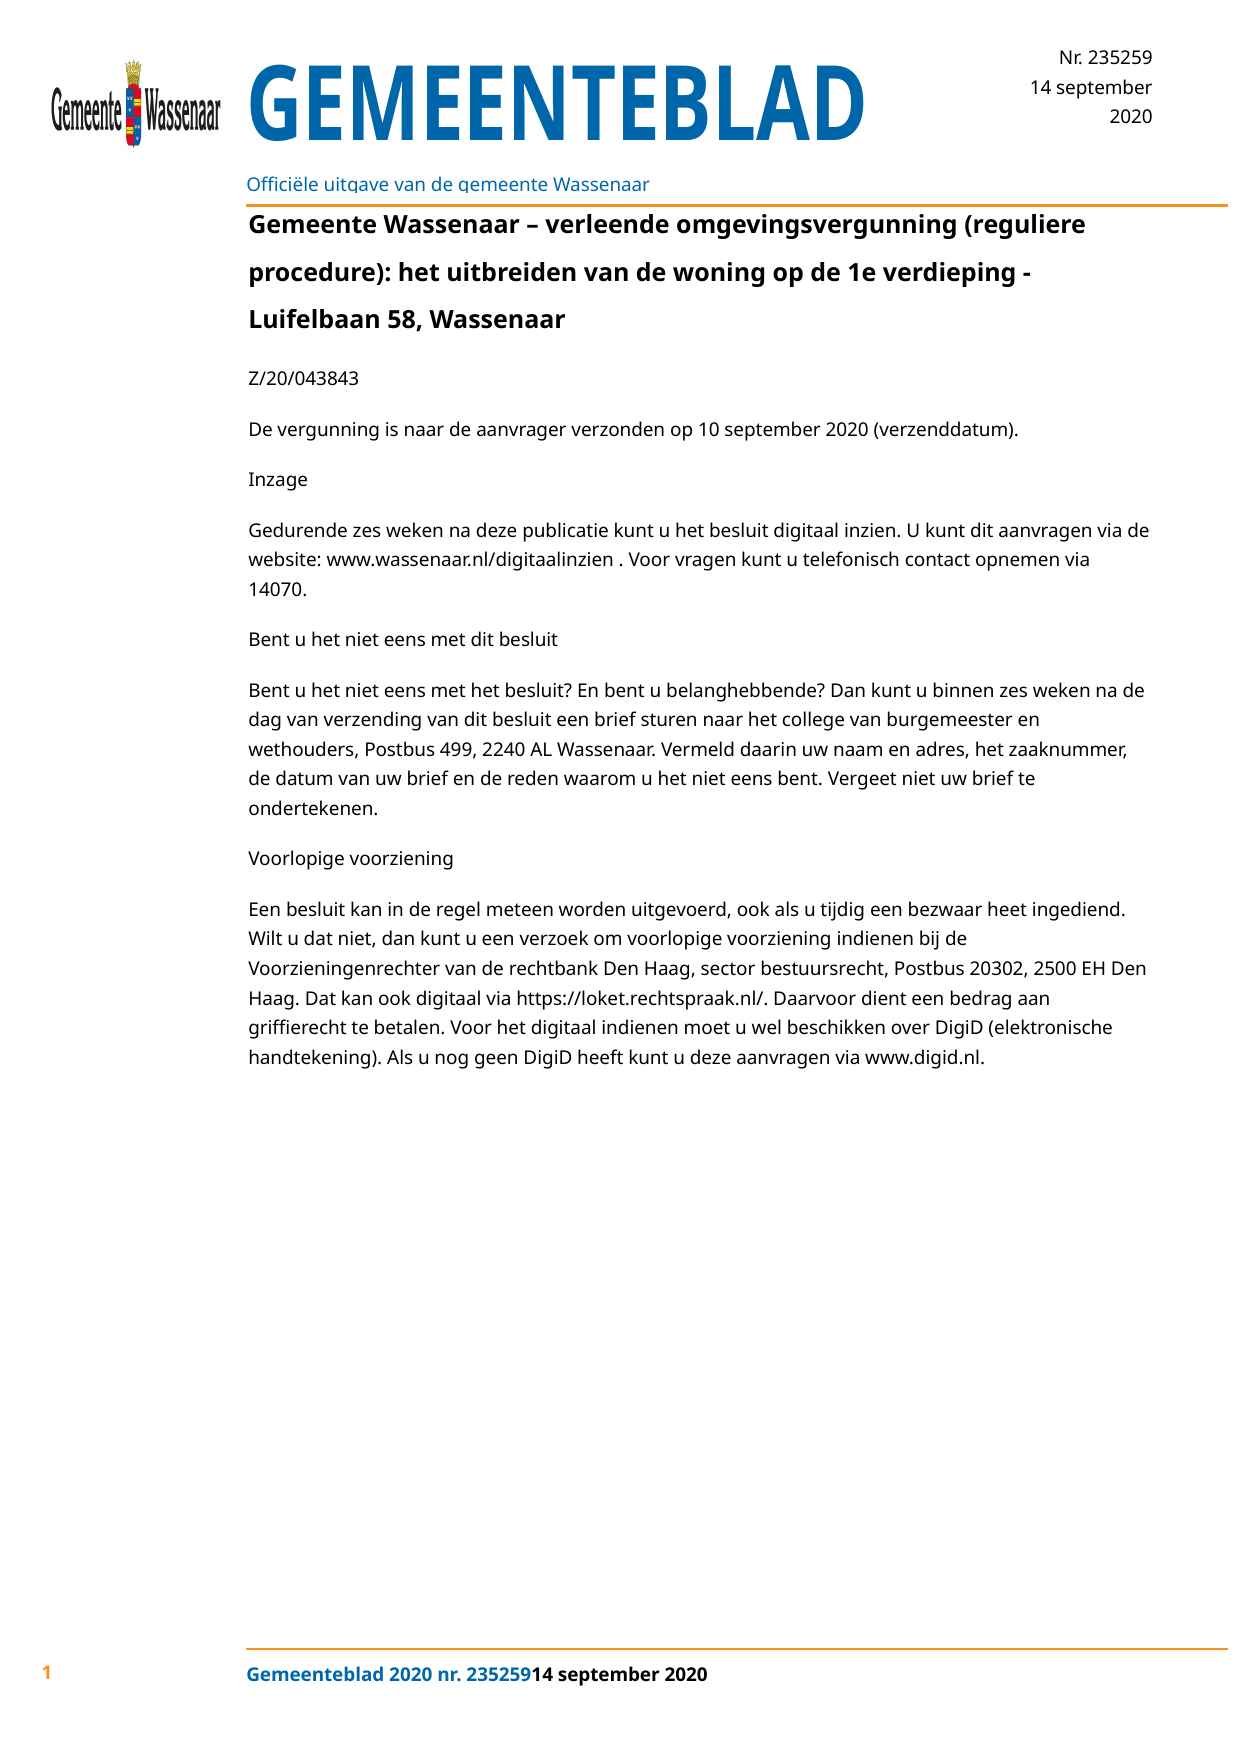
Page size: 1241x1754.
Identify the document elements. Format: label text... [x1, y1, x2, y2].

text Een besluit kan in de regel meteen worden uitgevoerd, ook als u tijdig een bezwaar heet ingediend. Wilt u dat niet, dan kunt u een verzoek om voorlopige voorziening indienen bij de Voorzieningenrechter van de rechtbank Den Haag, sector bestuursrecht, Postbus 20302, 2500 EH Den Haag. Dat kan ook digitaal via https://loket.rechtspraak.nl/. Daarvoor dient een bedrag aan griffierecht te betalen. Voor het digitaal indienen moet u wel beschikken over DigiD (elektronische handtekening). Als u nog geen DigiD heeft kunt u deze aanvragen via www.digid.nl. [248, 896, 1152, 1069]
text Bent u het niet eens met dit besluit [248, 626, 1152, 652]
text Gedurende zes weken na deze publicatie kunt u het besluit digitaal inzien. U kunt dit aanvragen via de website: www.wassenaar.nl/digitaalinzien . Voor vragen kunt u telefonisch contact opnemen via 14070. [248, 517, 1152, 602]
text Voorlopige voorziening [248, 846, 1152, 871]
picture [41, 47, 231, 172]
text Z/20/043843 [248, 366, 1152, 391]
text Inzage [248, 466, 1152, 492]
text Bent u het niet eens met het besluit? En bent u belanghebbende? Dan kunt u binnen zes weken na de dag van verzending van dit besluit een brief sturen naar het college van burgemeester en wethouders, Postbus 499, 2240 AL Wassenaar. Vermeld daarin uw naam en adres, het zaaknummer, de datum van uw brief en de reden waarom u het niet eens bent. Vergeet niet uw brief te ondertekenen. [248, 677, 1152, 821]
text Gemeente Wassenaar – verleende omgevingsvergunning (reguliere procedure): het uitbreiden van de woning op de 1e verdieping - Luifelbaan 58, Wassenaar [248, 207, 1152, 336]
text De vergunning is naar de aanvrager verzonden op 10 september 2020 (verzenddatum). [248, 416, 1152, 442]
